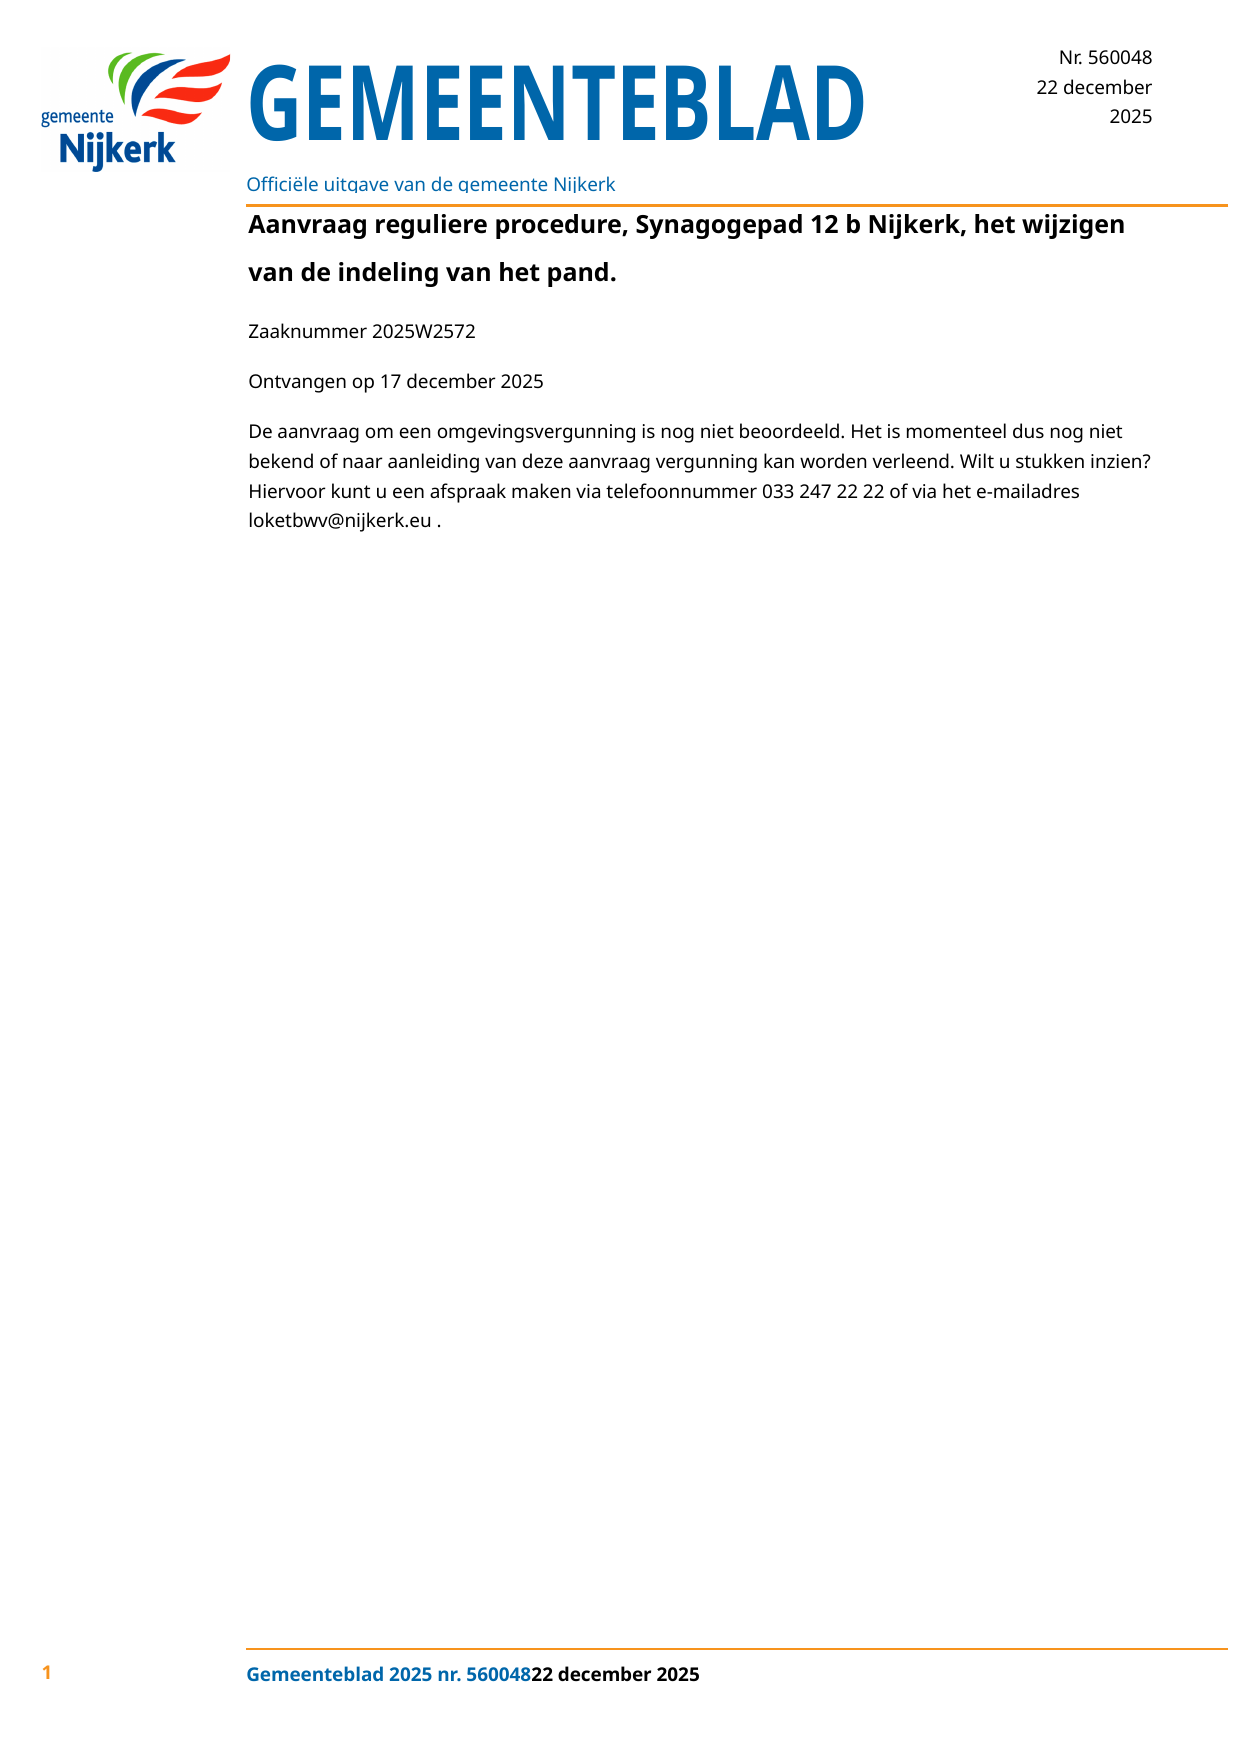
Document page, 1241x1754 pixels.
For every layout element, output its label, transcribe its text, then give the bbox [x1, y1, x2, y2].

picture [41, 47, 231, 172]
text De aanvraag om een omgevingsvergunning is nog niet beoordeeld. Het is momenteel dus nog niet bekend of naar aanleiding van deze aanvraag vergunning kan worden verleend. Wilt u stukken inzien? Hiervoor kunt u een afspraak maken via telefoonnummer 033 247 22 22 of via het e-mailadres loketbwv@nijkerk.eu . [248, 419, 1152, 533]
text Ontvangen op 17 december 2025 [248, 368, 1152, 394]
text Zaaknummer 2025W2572 [248, 318, 1152, 344]
text Aanvraag reguliere procedure, Synagogepad 12 b Nijkerk, het wijzigen van de indeling van het pand. [248, 207, 1152, 288]
